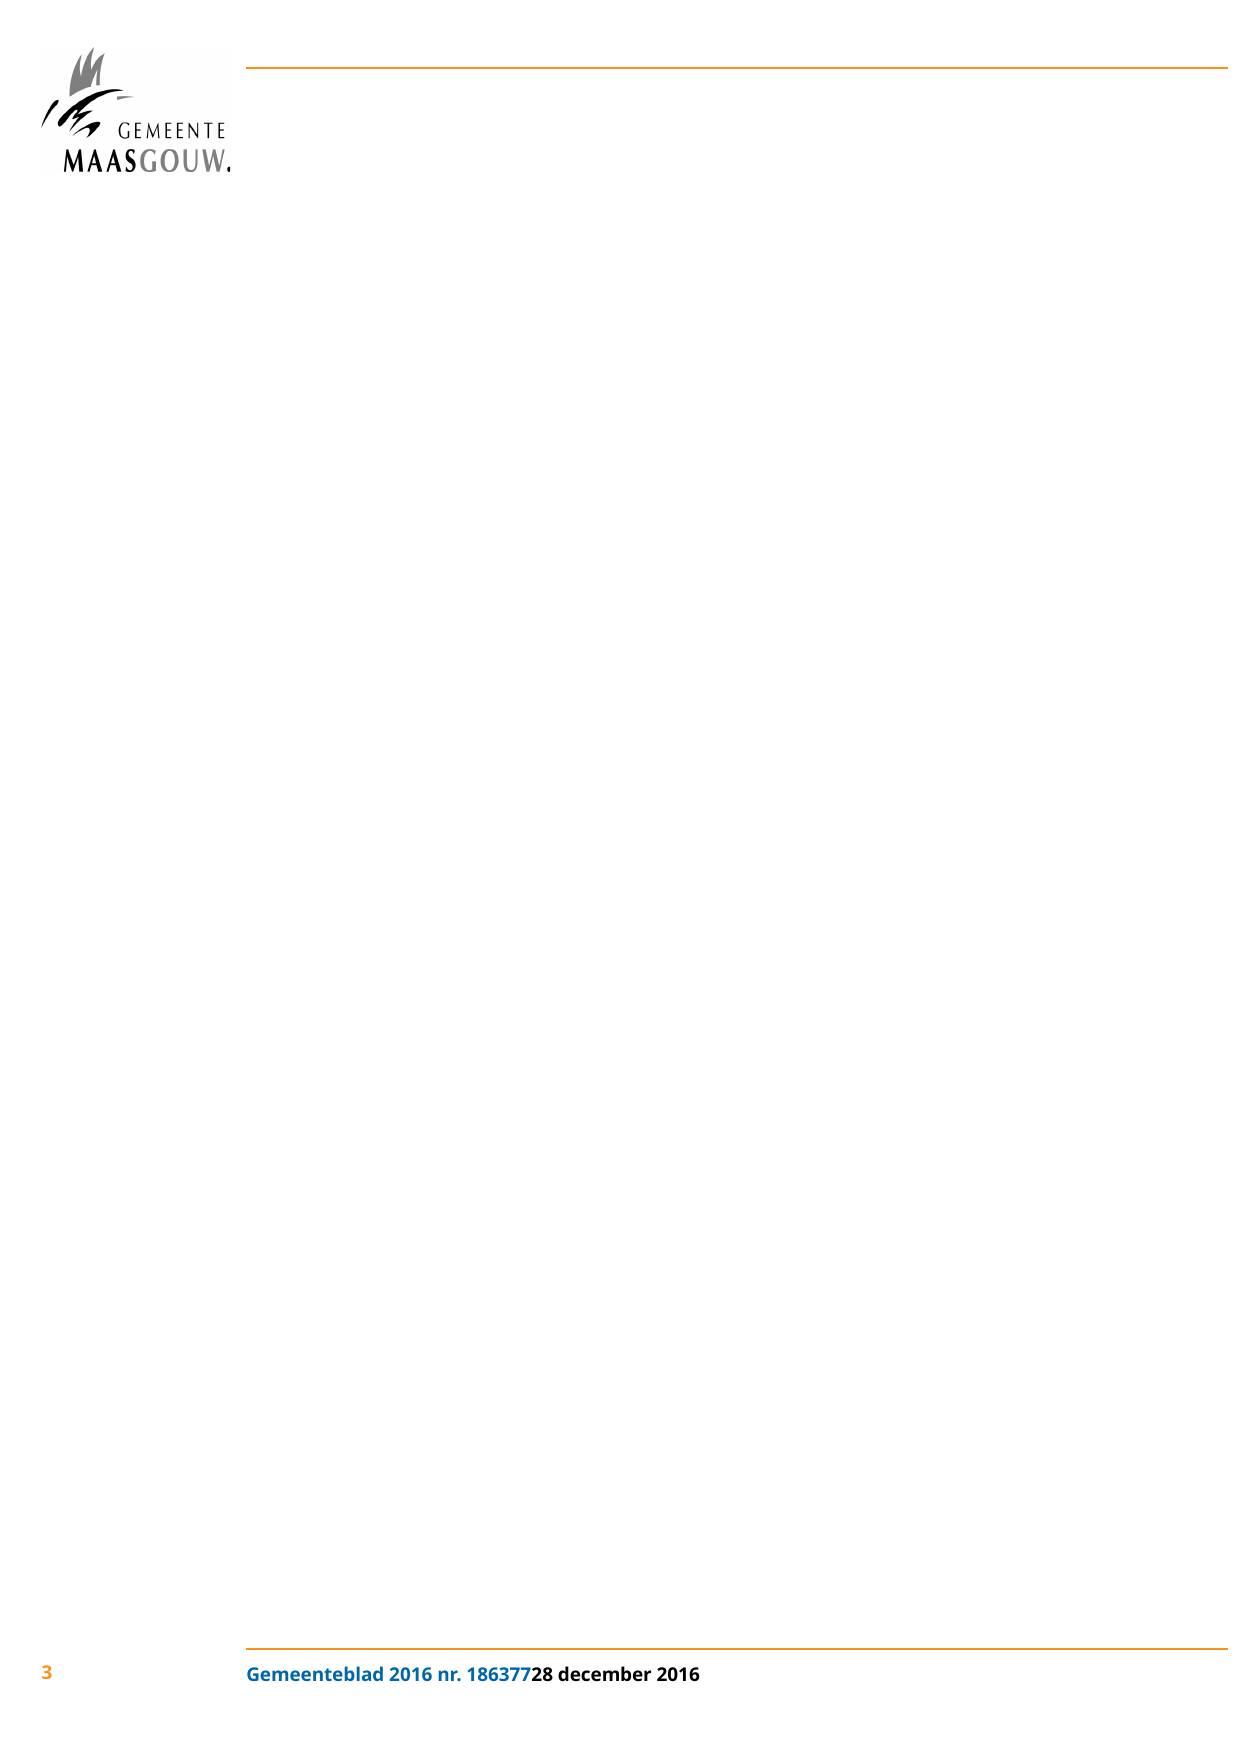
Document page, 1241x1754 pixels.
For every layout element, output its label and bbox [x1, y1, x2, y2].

picture [41, 47, 231, 172]
